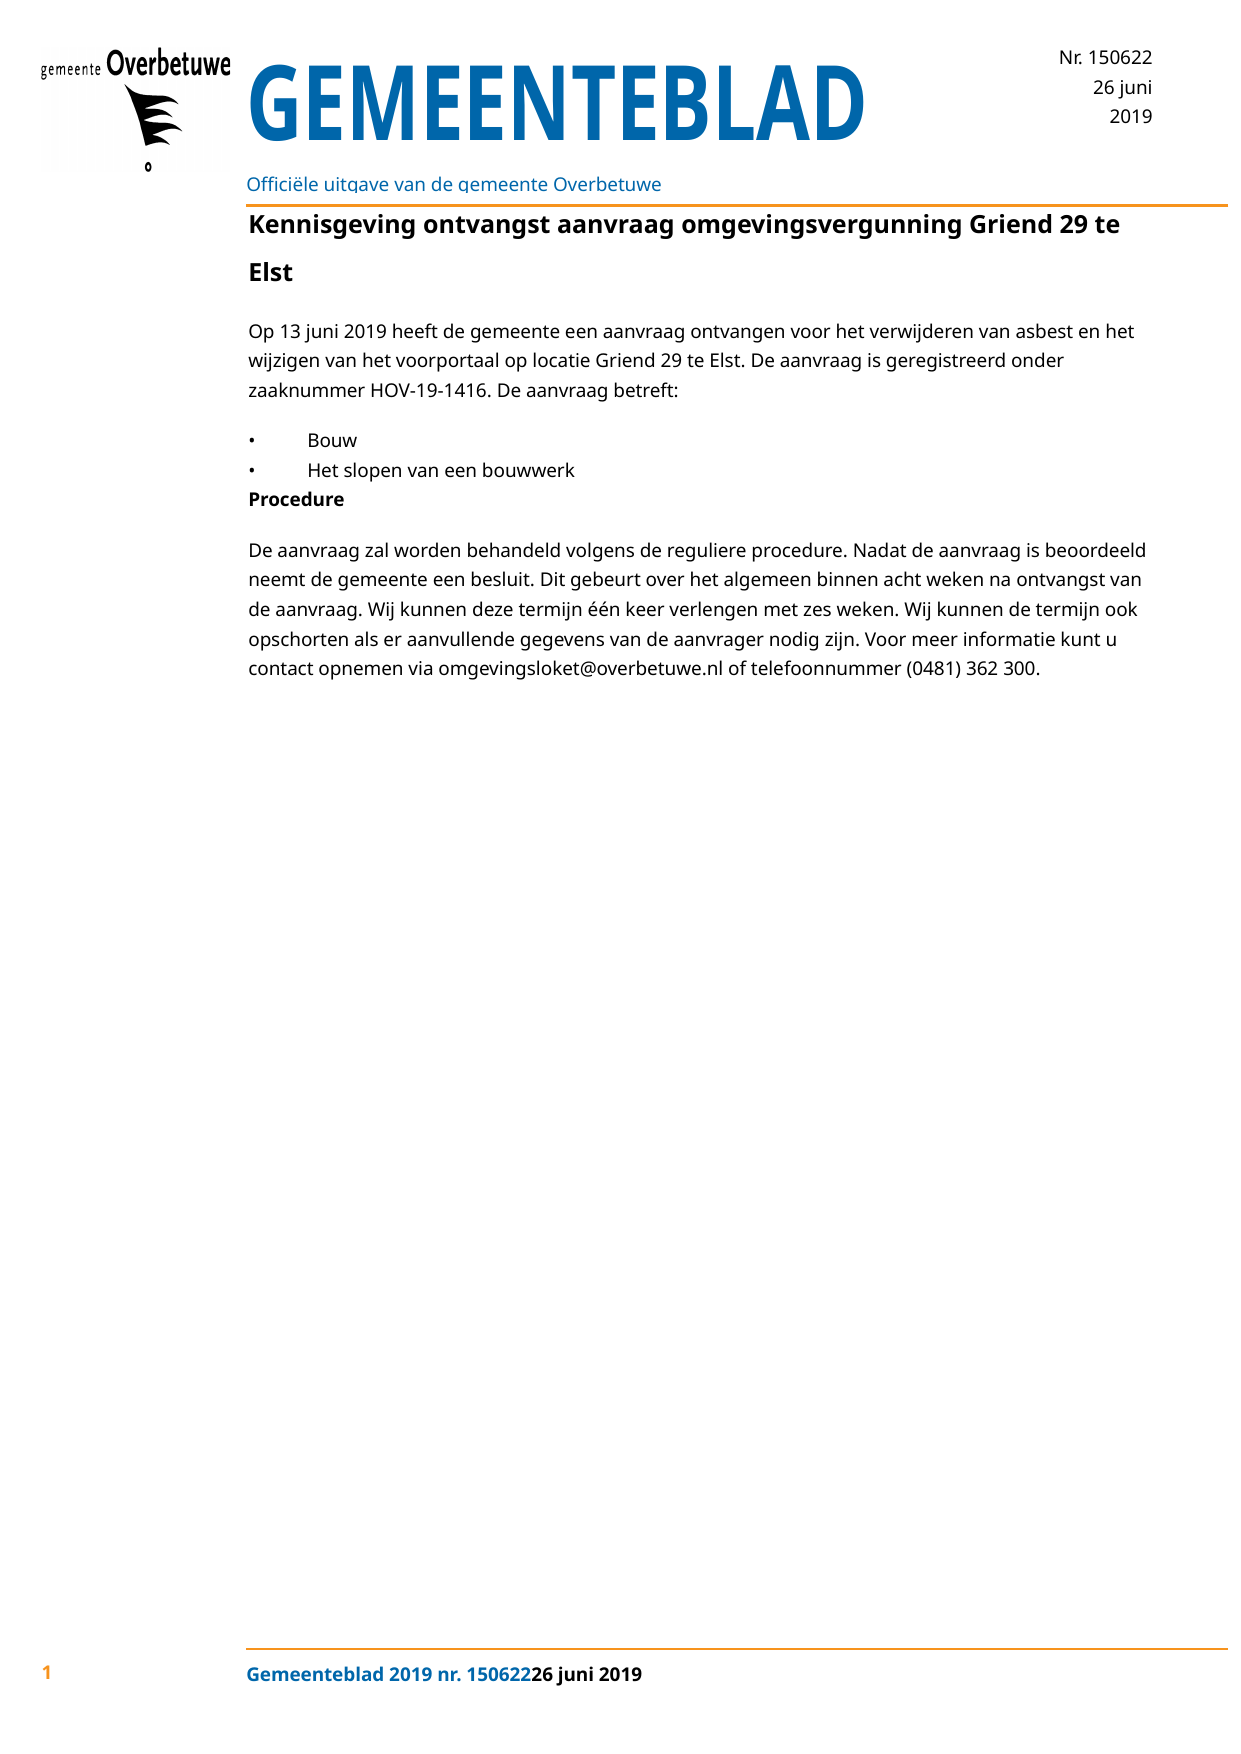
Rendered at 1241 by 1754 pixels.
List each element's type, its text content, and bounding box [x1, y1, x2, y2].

text De aanvraag zal worden behandeld volgens de reguliere procedure. Nadat de aanvraag is beoordeeld neemt de gemeente een besluit. Dit gebeurt over het algemeen binnen acht weken na ontvangst van de aanvraag. Wij kunnen deze termijn één keer verlengen met zes weken. Wij kunnen de termijn ook opschorten als er aanvullende gegevens van de aanvrager nodig zijn. Voor meer informatie kunt u contact opnemen via omgevingsloket@overbetuwe.nl of telefoonnummer (0481) 362 300. [248, 537, 1152, 681]
list Bouw [248, 427, 1152, 453]
text Kennisgeving ontvangst aanvraag omgevingsvergunning Griend 29 te Elst [248, 207, 1152, 288]
list Het slopen van een bouwwerk [248, 457, 1152, 483]
text Procedure [248, 487, 1152, 512]
picture [41, 47, 231, 172]
text Op 13 juni 2019 heeft de gemeente een aanvraag ontvangen voor het verwijderen van asbest en het wijzigen van het voorportaal op locatie Griend 29 te Elst. De aanvraag is geregistreerd onder zaaknummer HOV-19-1416. De aanvraag betreft: [248, 318, 1152, 403]
